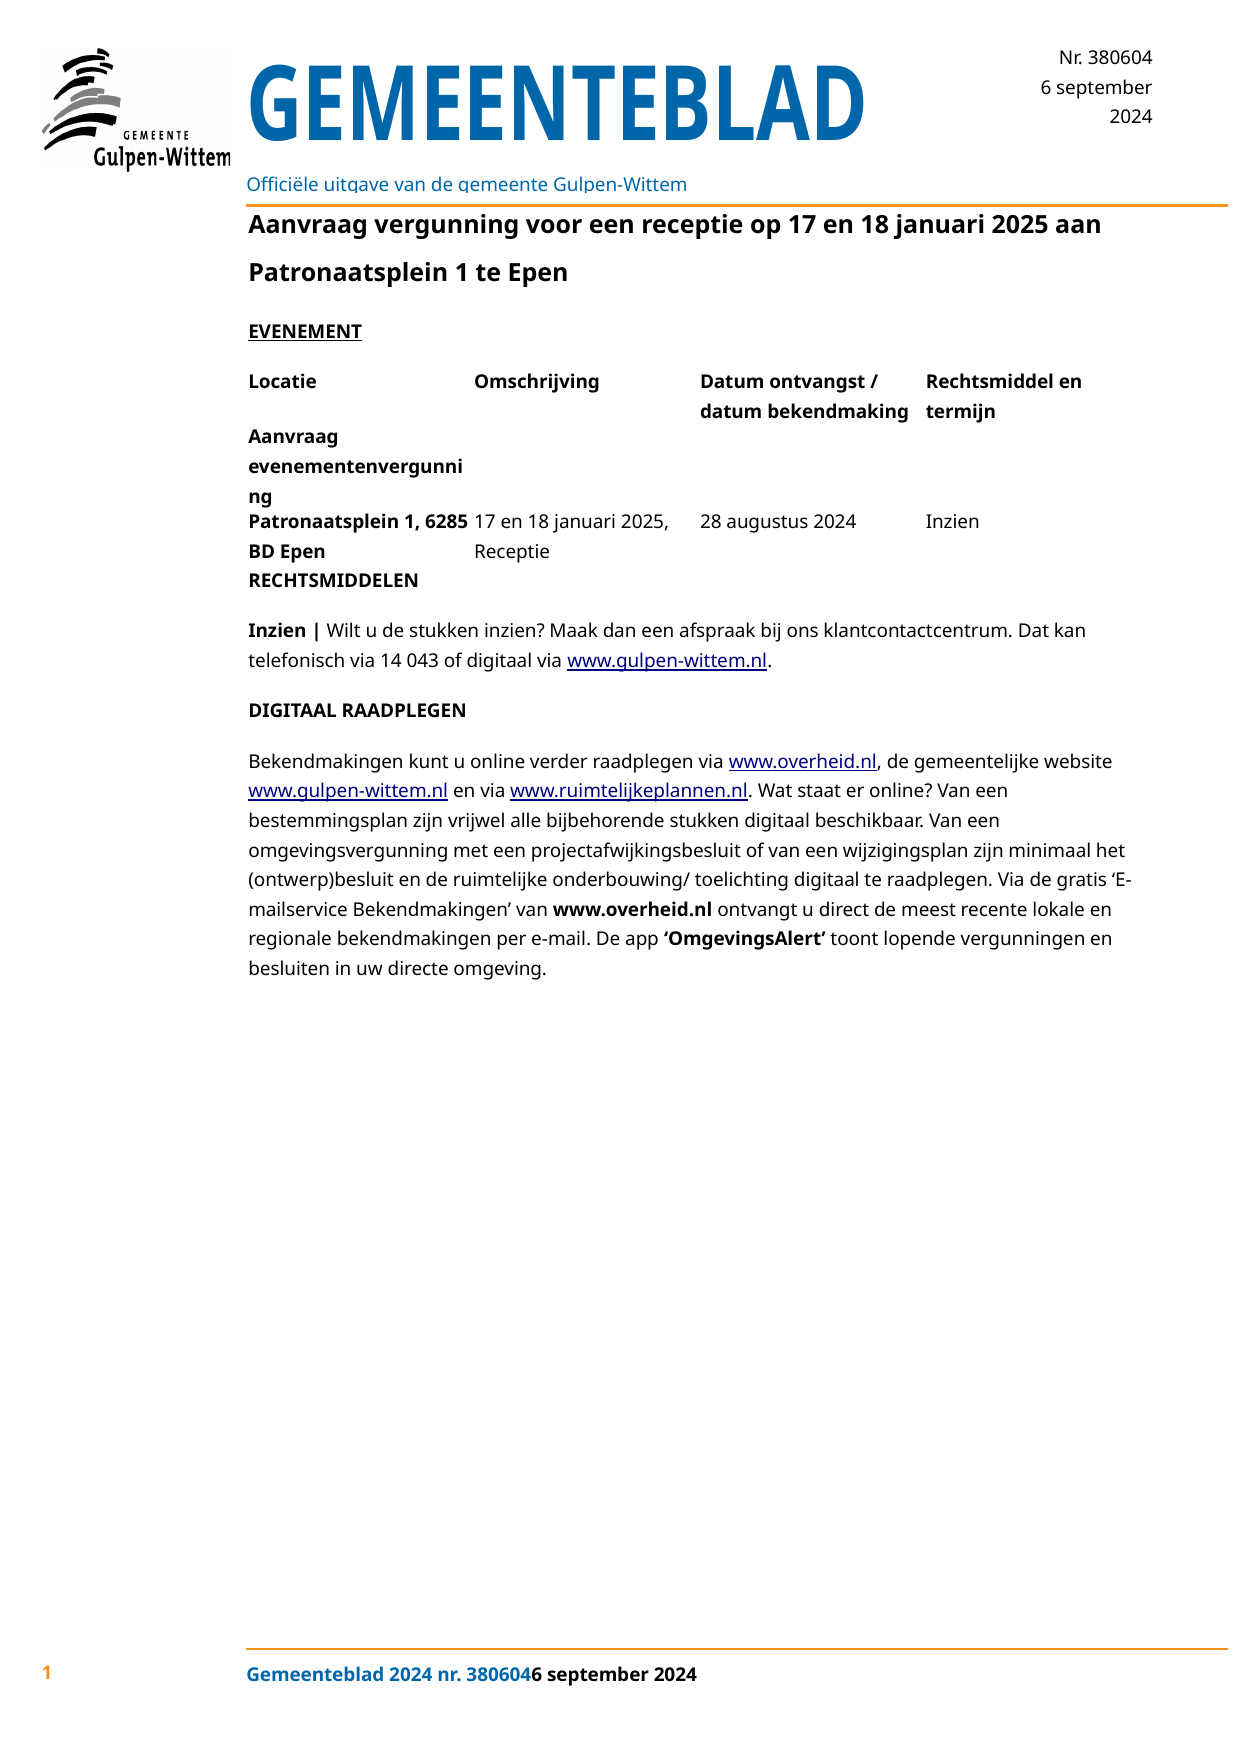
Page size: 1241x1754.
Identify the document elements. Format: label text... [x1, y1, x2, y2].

picture [41, 47, 231, 172]
table_cell 17 en 18 januari 2025, Receptie [474, 509, 700, 564]
table_cell Aanvraag evenementenvergunning [248, 424, 474, 509]
table_cell Patronaatsplein 1, 6285 BD Epen [248, 509, 474, 564]
table_header Rechtsmiddel en termijn [926, 369, 1152, 424]
table_header Omschrijving [474, 369, 700, 424]
table_cell 28 augustus 2024 [700, 509, 926, 564]
text EVENEMENT [248, 318, 1152, 344]
text Aanvraag vergunning voor een receptie op 17 en 18 januari 2025 aan Patronaatsplein 1 te Epen [248, 207, 1152, 288]
text DIGITAAL RAADPLEGEN [248, 698, 1152, 723]
table_cell [474, 424, 700, 509]
table_cell [700, 424, 926, 509]
table_header Locatie [248, 369, 474, 424]
table_cell Inzien [926, 509, 1152, 564]
text RECHTSMIDDELEN [248, 567, 1152, 593]
table_header Datum ontvangst / datum bekendmaking [700, 369, 926, 424]
text Bekendmakingen kunt u online verder raadplegen via www.overheid.nl, de gemeentelijke website www.gulpen-wittem.nl en via www.ruimtelijkeplannen.nl. Wat staat er online? Van een bestemmingsplan zijn vrijwel alle bijbehorende stukken digitaal beschikbaar. Van een omgevingsvergunning met een projectafwijkingsbesluit of van een wijzigingsplan zijn minimaal het (ontwerp)besluit en de ruimtelijke onderbouwing/ toelichting digitaal te raadplegen. Via de gratis ‘E-mailservice Bekendmakingen’ van www.overheid.nl ontvangt u direct de meest recente lokale en regionale bekendmakingen per e-mail. De app ‘OmgevingsAlert’ toont lopende vergunningen en besluiten in uw directe omgeving. [248, 748, 1152, 981]
table_cell [926, 424, 1152, 509]
text Inzien | Wilt u de stukken inzien? Maak dan een afspraak bij ons klantcontactcentrum. Dat kan telefonisch via 14 043 of digitaal via www.gulpen-wittem.nl. [248, 618, 1152, 673]
